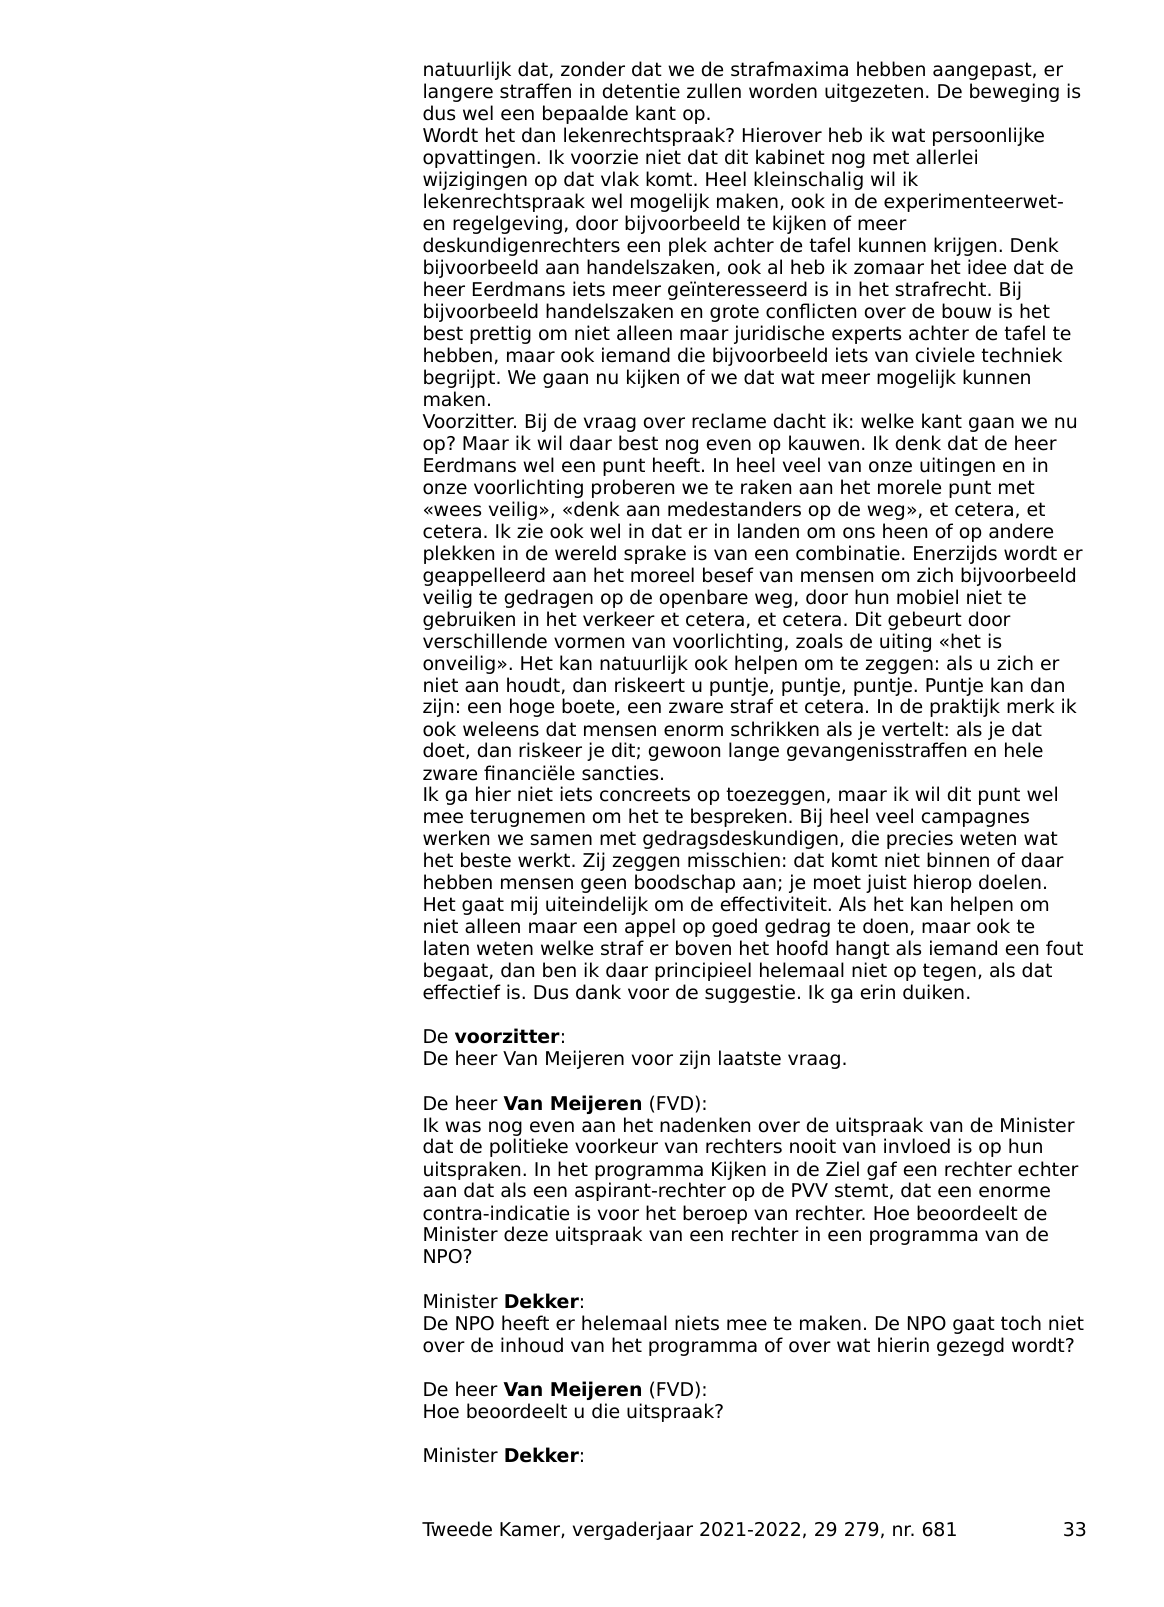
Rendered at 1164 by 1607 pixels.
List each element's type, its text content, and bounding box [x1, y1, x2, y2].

text Voorzitter. Bij de vraag over reclame dacht ik: welke kant gaan we nu op? Maar ik wil daar best nog even op kauwen. Ik denk dat de heer Eerdmans wel een punt heeft. In heel veel van onze uitingen en in onze voorlichting proberen we te raken aan het morele punt met «wees veilig», «denk aan medestanders op de weg», et cetera, et cetera. Ik zie ook wel in dat er in landen om ons heen of op andere plekken in de wereld sprake is van een combinatie. Enerzijds wordt er geappelleerd aan het moreel besef van mensen om zich bijvoorbeeld veilig te gedragen op de openbare weg, door hun mobiel niet te gebruiken in het verkeer et cetera, et cetera. Dit gebeurt door verschillende vormen van voorlichting, zoals de uiting «het is onveilig». Het kan natuurlijk ook helpen om te zeggen: als u zich er niet aan houdt, dan riskeert u puntje, puntje, puntje. Puntje kan dan zijn: een hoge boete, een zware straf et cetera. In de praktijk merk ik ook weleens dat mensen enorm schrikken als je vertelt: als je dat doet, dan riskeer je dit; gewoon lange gevangenisstraffen en hele zware financiële sancties. [422, 411, 1087, 784]
text De heer Van Meijeren (FVD): [422, 1092, 1087, 1114]
text natuurlijk dat, zonder dat we de strafmaxima hebben aangepast, er langere straffen in detentie zullen worden uitgezeten. De beweging is dus wel een bepaalde kant op. [422, 59, 1087, 125]
text Minister Dekker: [422, 1291, 1087, 1312]
text Wordt het dan lekenrechtspraak? Hierover heb ik wat persoonlijke opvattingen. Ik voorzie niet dat dit kabinet nog met allerlei wijzigingen op dat vlak komt. Heel kleinschalig wil ik lekenrechtspraak wel mogelijk maken, ook in de experimenteerwet- en regelgeving, door bijvoorbeeld te kijken of meer deskundigenrechters een plek achter de tafel kunnen krijgen. Denk bijvoorbeeld aan handelszaken, ook al heb ik zomaar het idee dat de heer Eerdmans iets meer geïnteresseerd is in het strafrecht. Bij bijvoorbeeld handelszaken en grote conflicten over de bouw is het best prettig om niet alleen maar juridische experts achter de tafel te hebben, maar ook iemand die bijvoorbeeld iets van civiele techniek begrijpt. We gaan nu kijken of we dat wat meer mogelijk kunnen maken. [422, 125, 1087, 411]
text Hoe beoordeelt u die uitspraak? [422, 1401, 1087, 1423]
text De heer Van Meijeren (FVD): [422, 1379, 1087, 1401]
text Minister Dekker: [422, 1445, 1087, 1467]
text De voorzitter: [422, 1026, 1087, 1048]
text Ik was nog even aan het nadenken over de uitspraak van de Minister dat de politieke voorkeur van rechters nooit van invloed is op hun uitspraken. In het programma Kijken in de Ziel gaf een rechter echter aan dat als een aspirant-rechter op de PVV stemt, dat een enorme contra-indicatie is voor het beroep van rechter. Hoe beoordeelt de Minister deze uitspraak van een rechter in een programma van de NPO? [422, 1114, 1087, 1268]
text Ik ga hier niet iets concreets op toezeggen, maar ik wil dit punt wel mee terugnemen om het te bespreken. Bij heel veel campagnes werken we samen met gedragsdeskundigen, die precies weten wat het beste werkt. Zij zeggen misschien: dat komt niet binnen of daar hebben mensen geen boodschap aan; je moet juist hierop doelen. Het gaat mij uiteindelijk om de effectiviteit. Als het kan helpen om niet alleen maar een appel op goed gedrag te doen, maar ook te laten weten welke straf er boven het hoofd hangt als iemand een fout begaat, dan ben ik daar principieel helemaal niet op tegen, als dat effectief is. Dus dank voor de suggestie. Ik ga erin duiken. [422, 784, 1087, 1004]
text De NPO heeft er helemaal niets mee te maken. De NPO gaat toch niet over de inhoud van het programma of over wat hierin gezegd wordt? [422, 1312, 1087, 1356]
text De heer Van Meijeren voor zijn laatste vraag. [422, 1048, 1087, 1070]
